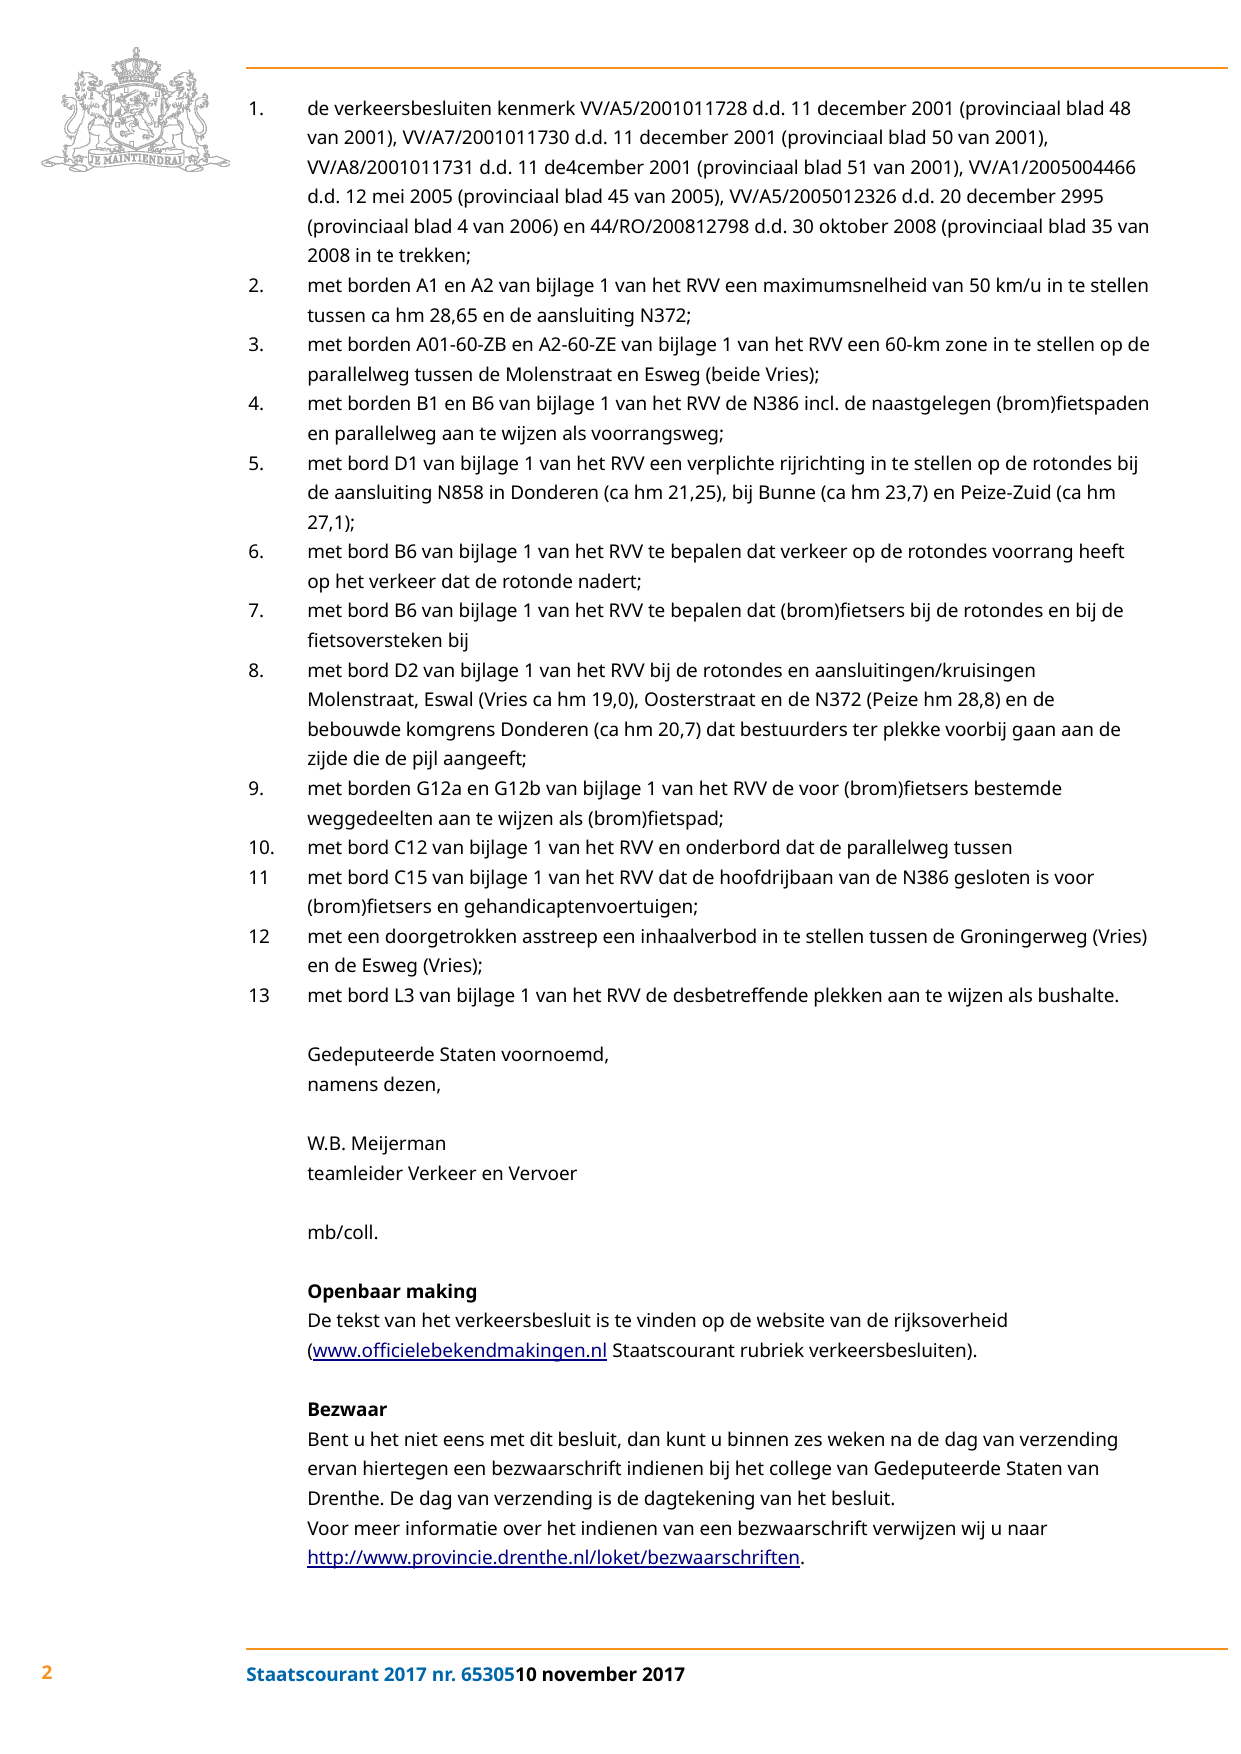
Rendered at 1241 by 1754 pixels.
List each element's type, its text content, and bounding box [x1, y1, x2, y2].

list namens dezen, [248, 1071, 1152, 1097]
list met bord L3 van bijlage 1 van het RVV de desbetreffende plekken aan te wijzen als bushalte. [248, 982, 1152, 1008]
list Openbaar making [248, 1278, 1152, 1304]
picture [41, 47, 231, 172]
list met bord D1 van bijlage 1 van het RVV een verplichte rijrichting in te stellen op de rotondes bij de aansluiting N858 in Donderen (ca hm 21,25), bij Bunne (ca hm 23,7) en Peize-Zuid (ca hm 27,1); [248, 450, 1152, 535]
list Voor meer informatie over het indienen van een bezwaarschrift verwijzen wij u naar http://www.provincie.drenthe.nl/loket/bezwaarschriften. [248, 1515, 1152, 1570]
list de verkeersbesluiten kenmerk VV/A5/2001011728 d.d. 11 december 2001 (provinciaal blad 48 van 2001), VV/A7/2001011730 d.d. 11 december 2001 (provinciaal blad 50 van 2001), VV/A8/2001011731 d.d. 11 de4cember 2001 (provinciaal blad 51 van 2001), VV/A1/2005004466 d.d. 12 mei 2005 (provinciaal blad 45 van 2005), VV/A5/2005012326 d.d. 20 december 2995 (provinciaal blad 4 van 2006) en 44/RO/200812798 d.d. 30 oktober 2008 (provinciaal blad 35 van 2008 in te trekken; [248, 95, 1152, 268]
list met borden G12a en G12b van bijlage 1 van het RVV de voor (brom)fietsers bestemde weggedeelten aan te wijzen als (brom)fietspad; [248, 775, 1152, 831]
list Bezwaar [248, 1396, 1152, 1422]
list met bord D2 van bijlage 1 van het RVV bij de rotondes en aansluitingen/kruisingen Molenstraat, Eswal (Vries ca hm 19,0), Oosterstraat en de N372 (Peize hm 28,8) en de bebouwde komgrens Donderen (ca hm 20,7) dat bestuurders ter plekke voorbij gaan aan de zijde die de pijl aangeeft; [248, 657, 1152, 771]
list met bord C15 van bijlage 1 van het RVV dat de hoofdrijbaan van de N386 gesloten is voor (brom)fietsers en gehandicaptenvoertuigen; [248, 864, 1152, 919]
list met bord C12 van bijlage 1 van het RVV en onderbord dat de parallelweg tussen [248, 834, 1152, 860]
list De tekst van het verkeersbesluit is te vinden op de website van de rijksoverheid (www.officielebekendmakingen.nl Staatscourant rubriek verkeersbesluiten). [248, 1308, 1152, 1363]
list mb/coll. [248, 1219, 1152, 1245]
list met borden A01-60-ZB en A2-60-ZE van bijlage 1 van het RVV een 60-km zone in te stellen op de parallelweg tussen de Molenstraat en Esweg (beide Vries); [248, 331, 1152, 387]
list met borden A1 en A2 van bijlage 1 van het RVV een maximumsnelheid van 50 km/u in te stellen tussen ca hm 28,65 en de aansluiting N372; [248, 272, 1152, 328]
list met bord B6 van bijlage 1 van het RVV te bepalen dat (brom)fietsers bij de rotondes en bij de fietsoversteken bij [248, 598, 1152, 653]
list Gedeputeerde Staten voornoemd, [248, 1041, 1152, 1067]
list Bent u het niet eens met dit besluit, dan kunt u binnen zes weken na de dag van verzending ervan hiertegen een bezwaarschrift indienen bij het college van Gedeputeerde Staten van Drenthe. De dag van verzending is de dagtekening van het besluit. [248, 1426, 1152, 1511]
list teamleider Verkeer en Vervoer [248, 1160, 1152, 1186]
list met borden B1 en B6 van bijlage 1 van het RVV de N386 incl. de naastgelegen (brom)fietspaden en parallelweg aan te wijzen als voorrangsweg; [248, 391, 1152, 446]
list met een doorgetrokken asstreep een inhaalverbod in te stellen tussen de Groningerweg (Vries) en de Esweg (Vries); [248, 923, 1152, 978]
list W.B. Meijerman [248, 1130, 1152, 1156]
list met bord B6 van bijlage 1 van het RVV te bepalen dat verkeer op de rotondes voorrang heeft op het verkeer dat de rotonde nadert; [248, 538, 1152, 594]
